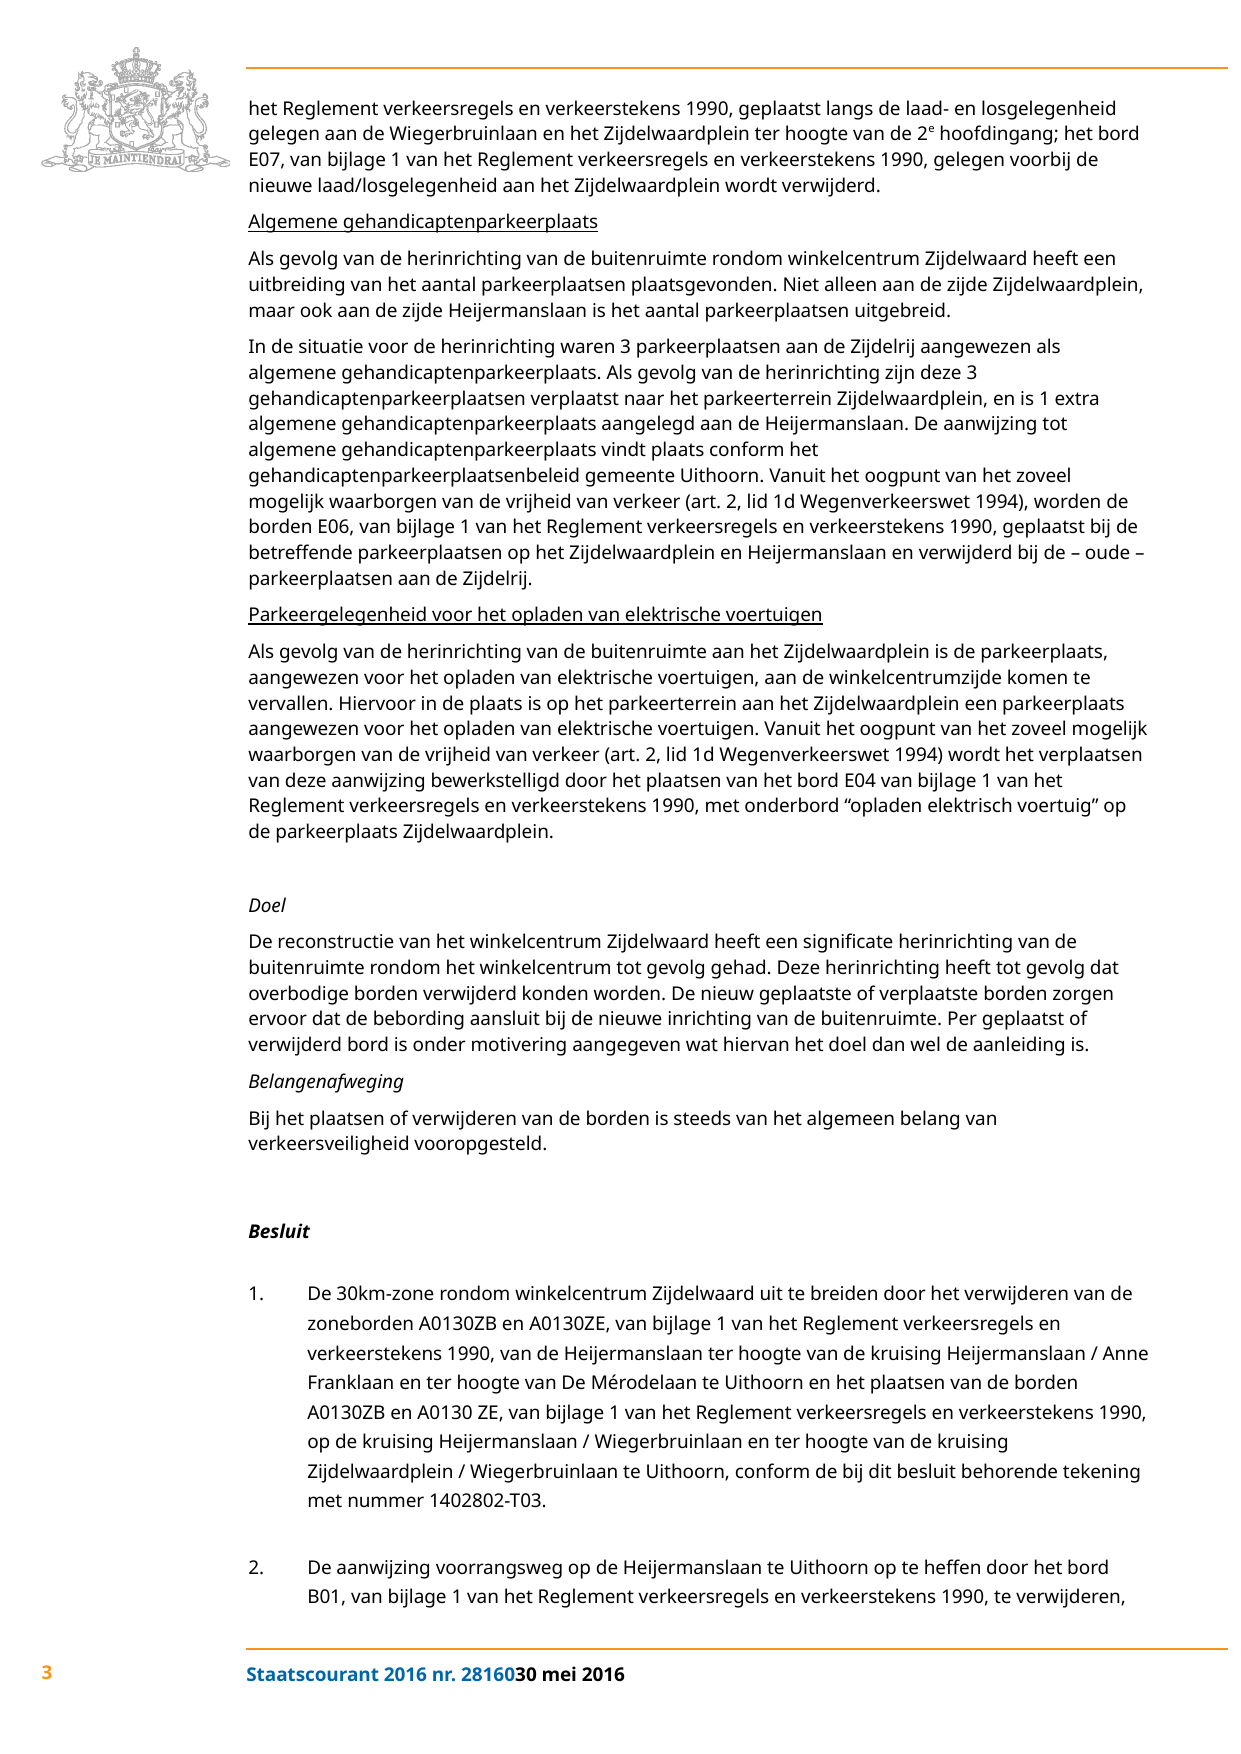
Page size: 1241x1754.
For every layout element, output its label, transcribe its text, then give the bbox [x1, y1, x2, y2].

text De reconstructie van het winkelcentrum Zijdelwaard heeft een significate herinrichting van de buitenruimte rondom het winkelcentrum tot gevolg gehad. Deze herinrichting heeft tot gevolg dat overbodige borden verwijderd konden worden. De nieuw geplaatste of verplaatste borden zorgen ervoor dat de bebording aansluit bij de nieuwe inrichting van de buitenruimte. Per geplaatst of verwijderd bord is onder motivering aangegeven wat hiervan het doel dan wel de aanleiding is. [248, 928, 1152, 1057]
text Besluit [248, 1218, 1152, 1243]
text het Reglement verkeersregels en verkeerstekens 1990, geplaatst langs de laad- en losgelegenheid gelegen aan de Wiegerbruinlaan en het Zijdelwaardplein ter hoogte van de 2e hoofdingang; het bord E07, van bijlage 1 van het Reglement verkeersregels en verkeerstekens 1990, gelegen voorbij de nieuwe laad/losgelegenheid aan het Zijdelwaardplein wordt verwijderd. [248, 95, 1152, 198]
text Parkeergelegenheid voor het opladen van elektrische voertuigen [248, 602, 1152, 627]
list De aanwijzing voorrangsweg op de Heijermanslaan te Uithoorn op te heffen door het bord B01, van bijlage 1 van het Reglement verkeersregels en verkeerstekens 1990, te verwijderen, [248, 1554, 1152, 1609]
text Als gevolg van de herinrichting van de buitenruimte aan het Zijdelwaardplein is de parkeerplaats, aangewezen voor het opladen van elektrische voertuigen, aan de winkelcentrumzijde komen te vervallen. Hiervoor in de plaats is op het parkeerterrein aan het Zijdelwaardplein een parkeerplaats aangewezen voor het opladen van elektrische voertuigen. Vanuit het oogpunt van het zoveel mogelijk waarborgen van de vrijheid van verkeer (art. 2, lid 1d Wegenverkeerswet 1994) wordt het verplaatsen van deze aanwijzing bewerkstelligd door het plaatsen van het bord E04 van bijlage 1 van het Reglement verkeersregels en verkeerstekens 1990, met onderbord “opladen elektrisch voertuig” op de parkeerplaats Zijdelwaardplein. [248, 638, 1152, 844]
text Bij het plaatsen of verwijderen van de borden is steeds van het algemeen belang van verkeersveiligheid vooropgesteld. [248, 1105, 1152, 1156]
text Belangenafweging [248, 1068, 1152, 1094]
picture [41, 47, 231, 172]
text Doel [248, 892, 1152, 917]
text Algemene gehandicaptenparkeerplaats [248, 209, 1152, 234]
list De 30km-zone rondom winkelcentrum Zijdelwaard uit te breiden door het verwijderen van de zoneborden A0130ZB en A0130ZE, van bijlage 1 van het Reglement verkeersregels en verkeerstekens 1990, van de Heijermanslaan ter hoogte van de kruising Heijermanslaan / Anne Franklaan en ter hoogte van De Mérodelaan te Uithoorn en het plaatsen van de borden A0130ZB en A0130 ZE, van bijlage 1 van het Reglement verkeersregels en verkeerstekens 1990, op de kruising Heijermanslaan / Wiegerbruinlaan en ter hoogte van de kruising Zijdelwaardplein / Wiegerbruinlaan te Uithoorn, conform de bij dit besluit behorende tekening met nummer 1402802-T03. [248, 1281, 1152, 1513]
text Als gevolg van de herinrichting van de buitenruimte rondom winkelcentrum Zijdelwaard heeft een uitbreiding van het aantal parkeerplaatsen plaatsgevonden. Niet alleen aan de zijde Zijdelwaardplein, maar ook aan de zijde Heijermanslaan is het aantal parkeerplaatsen uitgebreid. [248, 245, 1152, 322]
text In de situatie voor de herinrichting waren 3 parkeerplaatsen aan de Zijdelrij aangewezen als algemene gehandicaptenparkeerplaats. Als gevolg van de herinrichting zijn deze 3 gehandicaptenparkeerplaatsen verplaatst naar het parkeerterrein Zijdelwaardplein, en is 1 extra algemene gehandicaptenparkeerplaats aangelegd aan de Heijermanslaan. De aanwijzing tot algemene gehandicaptenparkeerplaats vindt plaats conform het gehandicaptenparkeerplaatsenbeleid gemeente Uithoorn. Vanuit het oogpunt van het zoveel mogelijk waarborgen van de vrijheid van verkeer (art. 2, lid 1d Wegenverkeerswet 1994), worden de borden E06, van bijlage 1 van het Reglement verkeersregels en verkeerstekens 1990, geplaatst bij de betreffende parkeerplaatsen op het Zijdelwaardplein en Heijermanslaan en verwijderd bij de – oude – parkeerplaatsen aan de Zijdelrij. [248, 333, 1152, 591]
